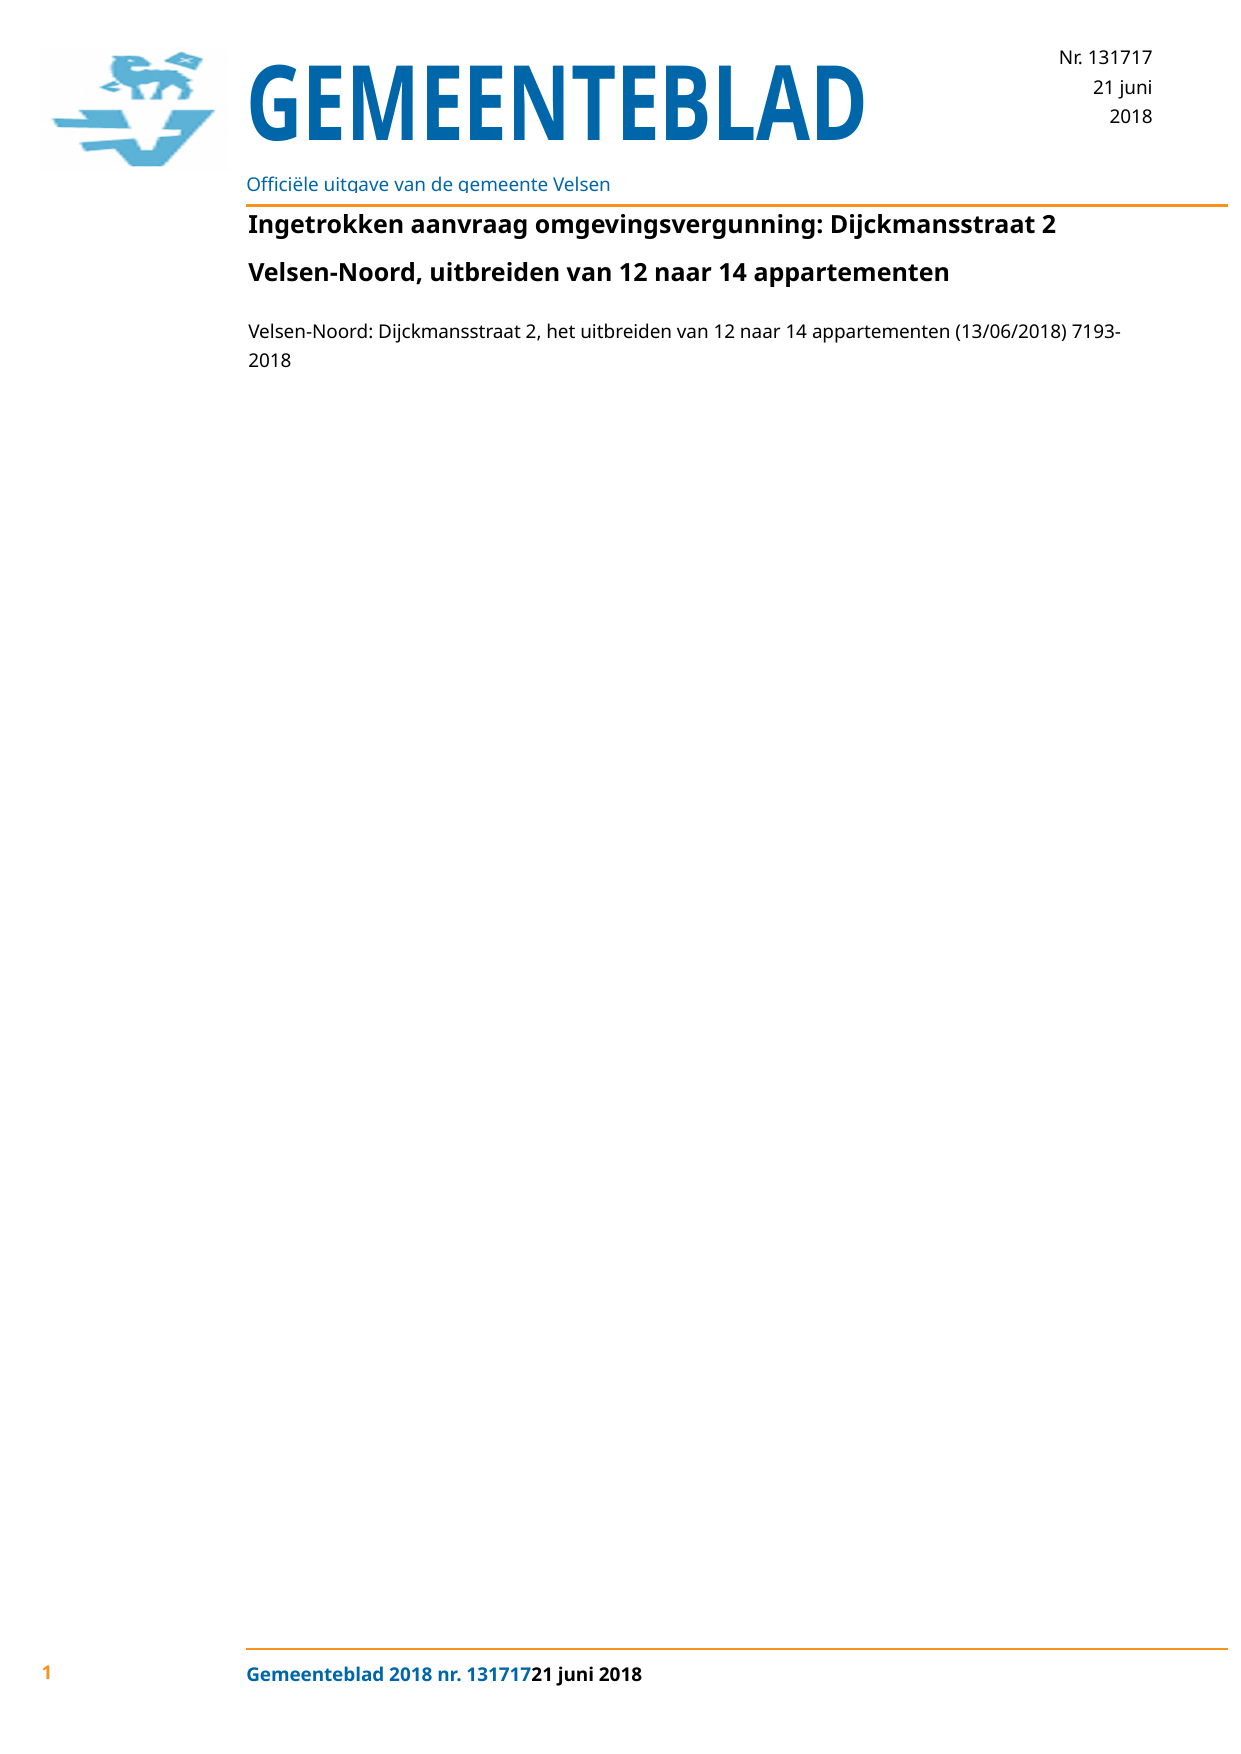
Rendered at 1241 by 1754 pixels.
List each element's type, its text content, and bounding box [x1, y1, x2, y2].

picture [41, 47, 231, 172]
text Velsen-Noord: Dijckmansstraat 2, het uitbreiden van 12 naar 14 appartementen (13/06/2018) 7193-2018 [248, 318, 1152, 373]
text Ingetrokken aanvraag omgevingsvergunning: Dijckmansstraat 2 Velsen-Noord, uitbreiden van 12 naar 14 appartementen [248, 207, 1152, 288]
